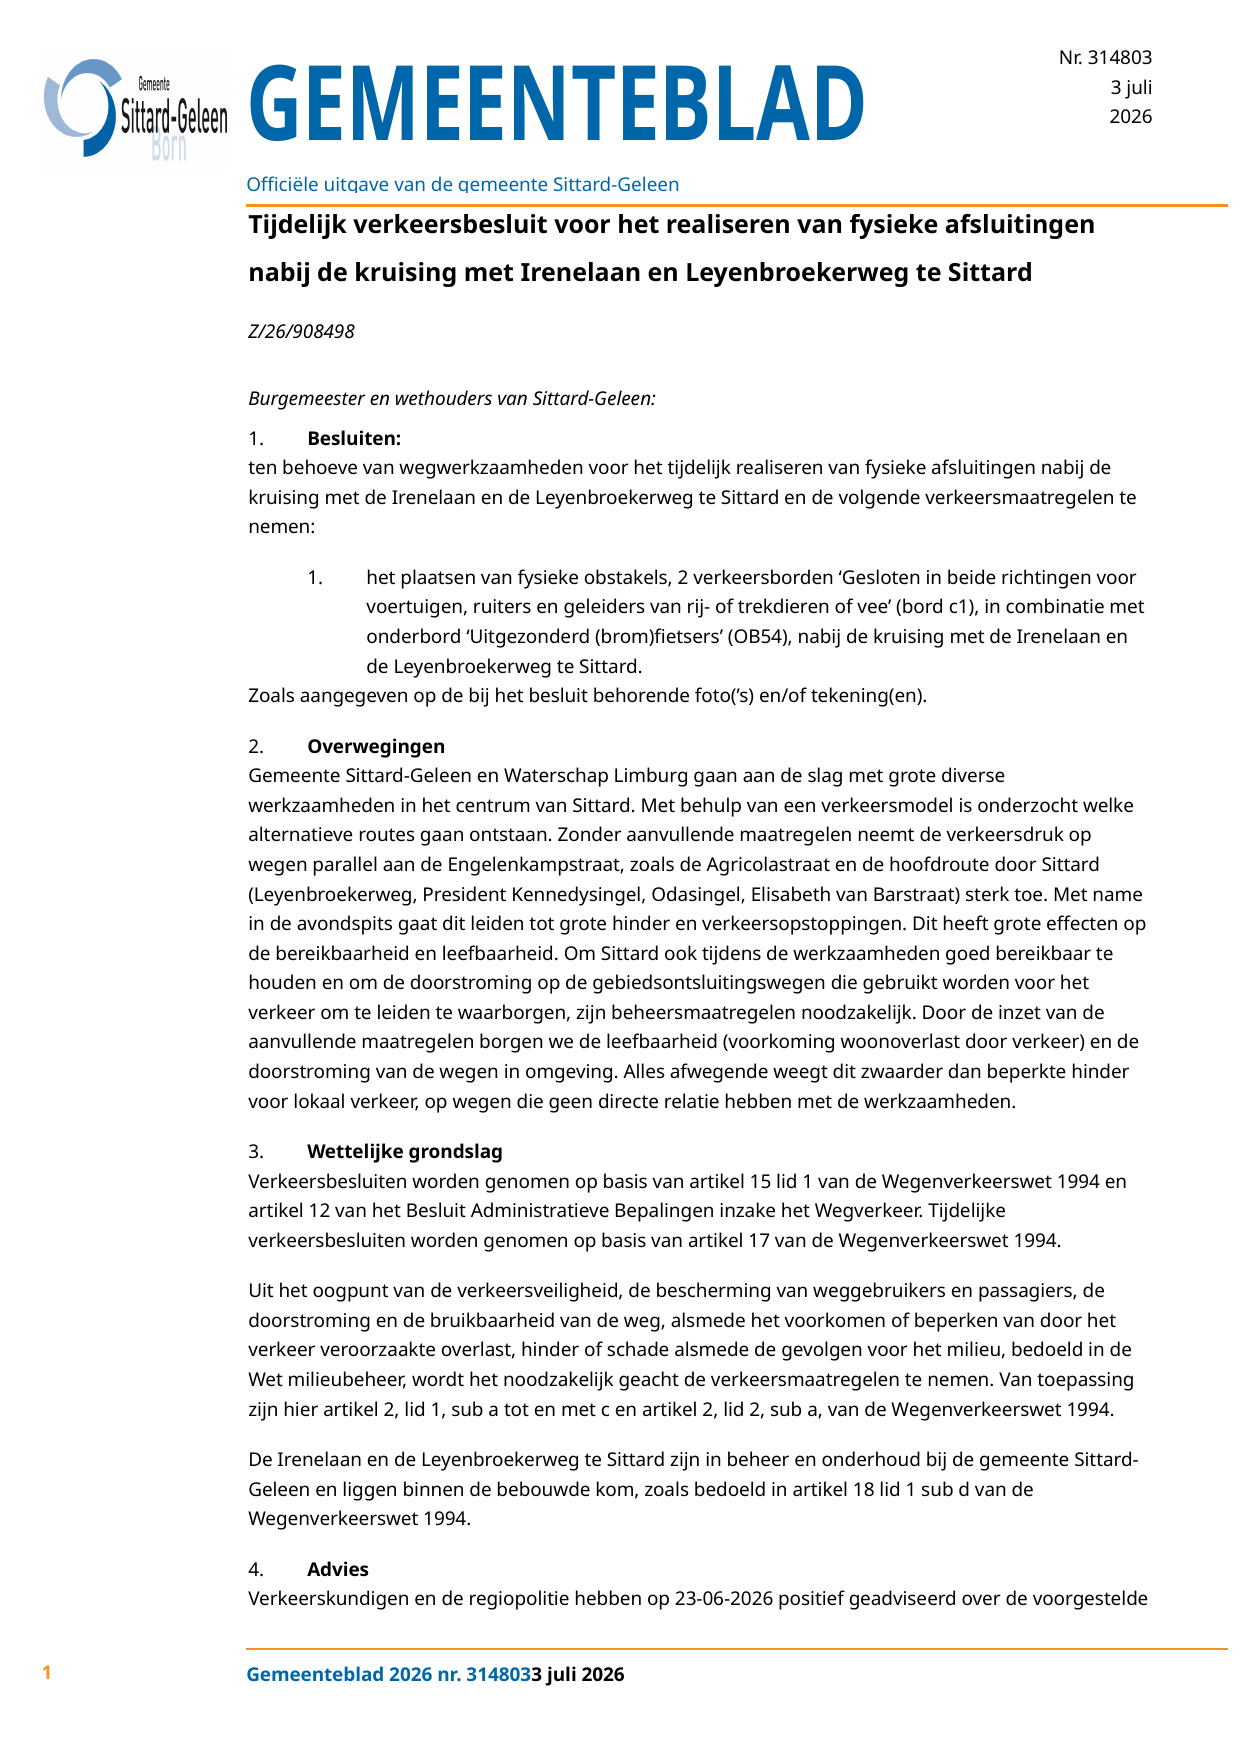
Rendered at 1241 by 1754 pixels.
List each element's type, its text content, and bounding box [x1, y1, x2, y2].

list Besluiten: [248, 425, 1152, 451]
list Advies [248, 1556, 1152, 1581]
text Verkeerskundigen en de regiopolitie hebben op 23-06-2026 positief geadviseerd over de voorgestelde [248, 1585, 1152, 1611]
picture [41, 47, 231, 172]
text De Irenelaan en de Leyenbroekerweg te Sittard zijn in beheer en onderhoud bij de gemeente Sittard-Geleen en liggen binnen de bebouwde kom, zoals bedoeld in artikel 18 lid 1 sub d van de Wegenverkeerswet 1994. [248, 1446, 1152, 1531]
list Overwegingen [248, 733, 1152, 758]
list het plaatsen van fysieke obstakels, 2 verkeersborden ‘Gesloten in beide richtingen voor voertuigen, ruiters en geleiders van rij- of trekdieren of vee’ (bord c1), in combinatie met onderbord ‘Uitgezonderd (brom)fietsers’ (OB54), nabij de kruising met de Irenelaan en de Leyenbroekerweg te Sittard. [307, 564, 1152, 678]
text Zoals aangegeven op de bij het besluit behorende foto(’s) en/of tekening(en). [248, 682, 1152, 708]
list Wettelijke grondslag [248, 1138, 1152, 1164]
text Tijdelijk verkeersbesluit voor het realiseren van fysieke afsluitingen nabij de kruising met Irenelaan en Leyenbroekerweg te Sittard [248, 207, 1152, 288]
text Burgemeester en wethouders van Sittard-Geleen: [248, 386, 1152, 411]
text Uit het oogpunt van de verkeersveiligheid, de bescherming van weggebruikers en passagiers, de doorstroming en de bruikbaarheid van de weg, alsmede het voorkomen of beperken van door het verkeer veroorzaakte overlast, hinder of schade alsmede de gevolgen voor het milieu, bedoeld in de Wet milieubeheer, wordt het noodzakelijk geacht de verkeersmaatregelen te nemen. Van toepassing zijn hier artikel 2, lid 1, sub a tot en met c en artikel 2, lid 2, sub a, van de Wegenverkeerswet 1994. [248, 1277, 1152, 1421]
text Gemeente Sittard-Geleen en Waterschap Limburg gaan aan de slag met grote diverse werkzaamheden in het centrum van Sittard. Met behulp van een verkeersmodel is onderzocht welke alternatieve routes gaan ontstaan. Zonder aanvullende maatregelen neemt de verkeersdruk op wegen parallel aan de Engelenkampstraat, zoals de Agricolastraat en de hoofdroute door Sittard (Leyenbroekerweg, President Kennedysingel, Odasingel, Elisabeth van Barstraat) sterk toe. Met name in de avondspits gaat dit leiden tot grote hinder en verkeersopstoppingen. Dit heeft grote effecten op de bereikbaarheid en leefbaarheid. Om Sittard ook tijdens de werkzaamheden goed bereikbaar te houden en om de doorstroming op de gebiedsontsluitingswegen die gebruikt worden voor het verkeer om te leiden te waarborgen, zijn beheersmaatregelen noodzakelijk. Door de inzet van de aanvullende maatregelen borgen we de leefbaarheid (voorkoming woonoverlast door verkeer) en de doorstroming van de wegen in omgeving. Alles afwegende weegt dit zwaarder dan beperkte hinder voor lokaal verkeer, op wegen die geen directe relatie hebben met de werkzaamheden. [248, 762, 1152, 1113]
text Z/26/908498 [248, 318, 1152, 344]
text ten behoeve van wegwerkzaamheden voor het tijdelijk realiseren van fysieke afsluitingen nabij de kruising met de Irenelaan en de Leyenbroekerweg te Sittard en de volgende verkeersmaatregelen te nemen: [248, 454, 1152, 539]
text Verkeersbesluiten worden genomen op basis van artikel 15 lid 1 van de Wegenverkeerswet 1994 en artikel 12 van het Besluit Administratieve Bepalingen inzake het Wegverkeer. Tijdelijke verkeersbesluiten worden genomen op basis van artikel 17 van de Wegenverkeerswet 1994. [248, 1168, 1152, 1253]
